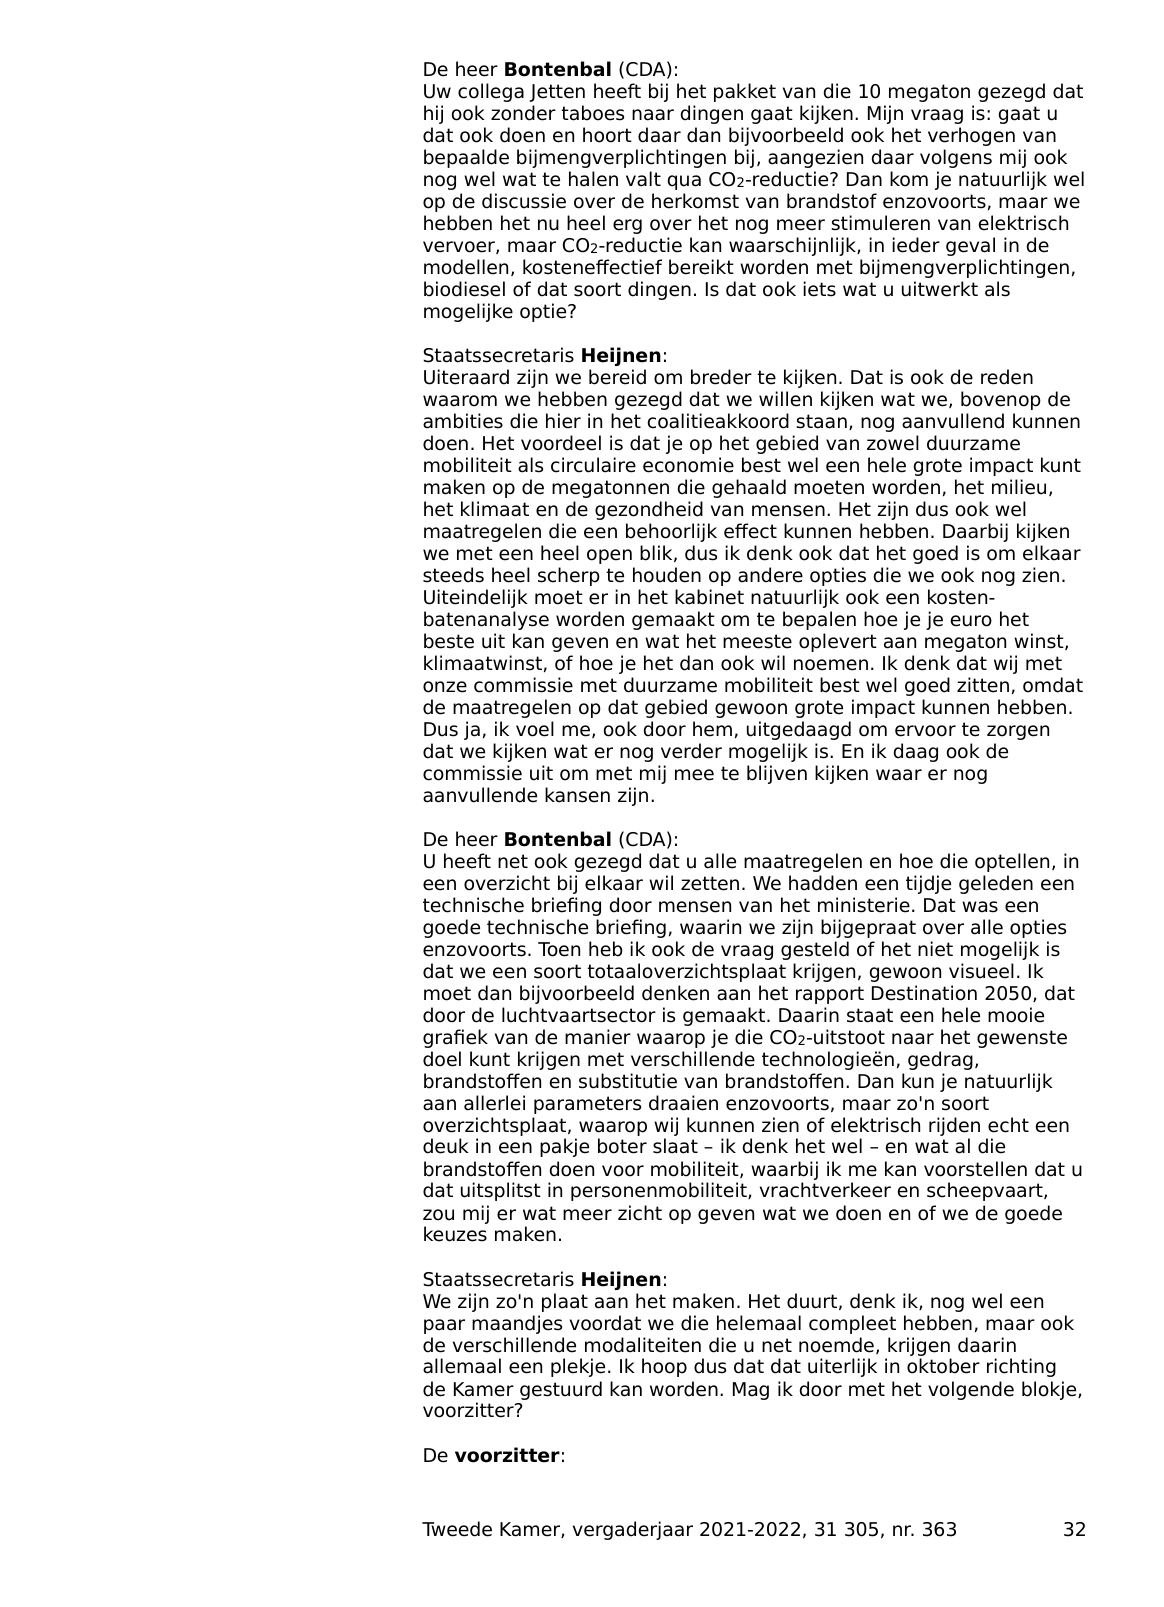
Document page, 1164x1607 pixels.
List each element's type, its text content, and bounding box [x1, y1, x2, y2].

text U heeft net ook gezegd dat u alle maatregelen en hoe die optellen, in een overzicht bij elkaar wil zetten. We hadden een tijdje geleden een technische briefing door mensen van het ministerie. Dat was een goede technische briefing, waarin we zijn bijgepraat over alle opties enzovoorts. Toen heb ik ook de vraag gesteld of het niet mogelijk is dat we een soort totaaloverzichtsplaat krijgen, gewoon visueel. Ik moet dan bijvoorbeeld denken aan het rapport Destination 2050, dat door de luchtvaartsector is gemaakt. Daarin staat een hele mooie grafiek van de manier waarop je die CO2-uitstoot naar het gewenste doel kunt krijgen met verschillende technologieën, gedrag, brandstoffen en substitutie van brandstoffen. Dan kun je natuurlijk aan allerlei parameters draaien enzovoorts, maar zo'n soort overzichtsplaat, waarop wij kunnen zien of elektrisch rijden echt een deuk in een pakje boter slaat – ik denk het wel – en wat al die brandstoffen doen voor mobiliteit, waarbij ik me kan voorstellen dat u dat uitsplitst in personenmobiliteit, vrachtverkeer en scheepvaart, zou mij er wat meer zicht op geven wat we doen en of we de goede keuzes maken. [422, 851, 1087, 1246]
text De heer Bontenbal (CDA): [422, 829, 1087, 851]
text De voorzitter: [422, 1444, 1087, 1467]
text We zijn zo'n plaat aan het maken. Het duurt, denk ik, nog wel een paar maandjes voordat we die helemaal compleet hebben, maar ook de verschillende modaliteiten die u net noemde, krijgen daarin allemaal een plekje. Ik hoop dus dat dat uiterlijk in oktober richting de Kamer gestuurd kan worden. Mag ik door met het volgende blokje, voorzitter? [422, 1291, 1087, 1422]
text Uiteraard zijn we bereid om breder te kijken. Dat is ook de reden waarom we hebben gezegd dat we willen kijken wat we, bovenop de ambities die hier in het coalitieakkoord staan, nog aanvullend kunnen doen. Het voordeel is dat je op het gebied van zowel duurzame mobiliteit als circulaire economie best wel een hele grote impact kunt maken op de megatonnen die gehaald moeten worden, het milieu, het klimaat en de gezondheid van mensen. Het zijn dus ook wel maatregelen die een behoorlijk effect kunnen hebben. Daarbij kijken we met een heel open blik, dus ik denk ook dat het goed is om elkaar steeds heel scherp te houden op andere opties die we ook nog zien. Uiteindelijk moet er in het kabinet natuurlijk ook een kosten-batenanalyse worden gemaakt om te bepalen hoe je je euro het beste uit kan geven en wat het meeste oplevert aan megaton winst, klimaatwinst, of hoe je het dan ook wil noemen. Ik denk dat wij met onze commissie met duurzame mobiliteit best wel goed zitten, omdat de maatregelen op dat gebied gewoon grote impact kunnen hebben. Dus ja, ik voel me, ook door hem, uitgedaagd om ervoor te zorgen dat we kijken wat er nog verder mogelijk is. En ik daag ook de commissie uit om met mij mee te blijven kijken waar er nog aanvullende kansen zijn. [422, 367, 1087, 807]
text Staatssecretaris Heijnen: [422, 1268, 1087, 1291]
text De heer Bontenbal (CDA): [422, 59, 1087, 81]
text Uw collega Jetten heeft bij het pakket van die 10 megaton gezegd dat hij ook zonder taboes naar dingen gaat kijken. Mijn vraag is: gaat u dat ook doen en hoort daar dan bijvoorbeeld ook het verhogen van bepaalde bijmengverplichtingen bij, aangezien daar volgens mij ook nog wel wat te halen valt qua CO2-reductie? Dan kom je natuurlijk wel op de discussie over de herkomst van brandstof enzovoorts, maar we hebben het nu heel erg over het nog meer stimuleren van elektrisch vervoer, maar CO2-reductie kan waarschijnlijk, in ieder geval in de modellen, kosteneffectief bereikt worden met bijmengverplichtingen, biodiesel of dat soort dingen. Is dat ook iets wat u uitwerkt als mogelijke optie? [422, 81, 1087, 323]
text Staatssecretaris Heijnen: [422, 345, 1087, 367]
